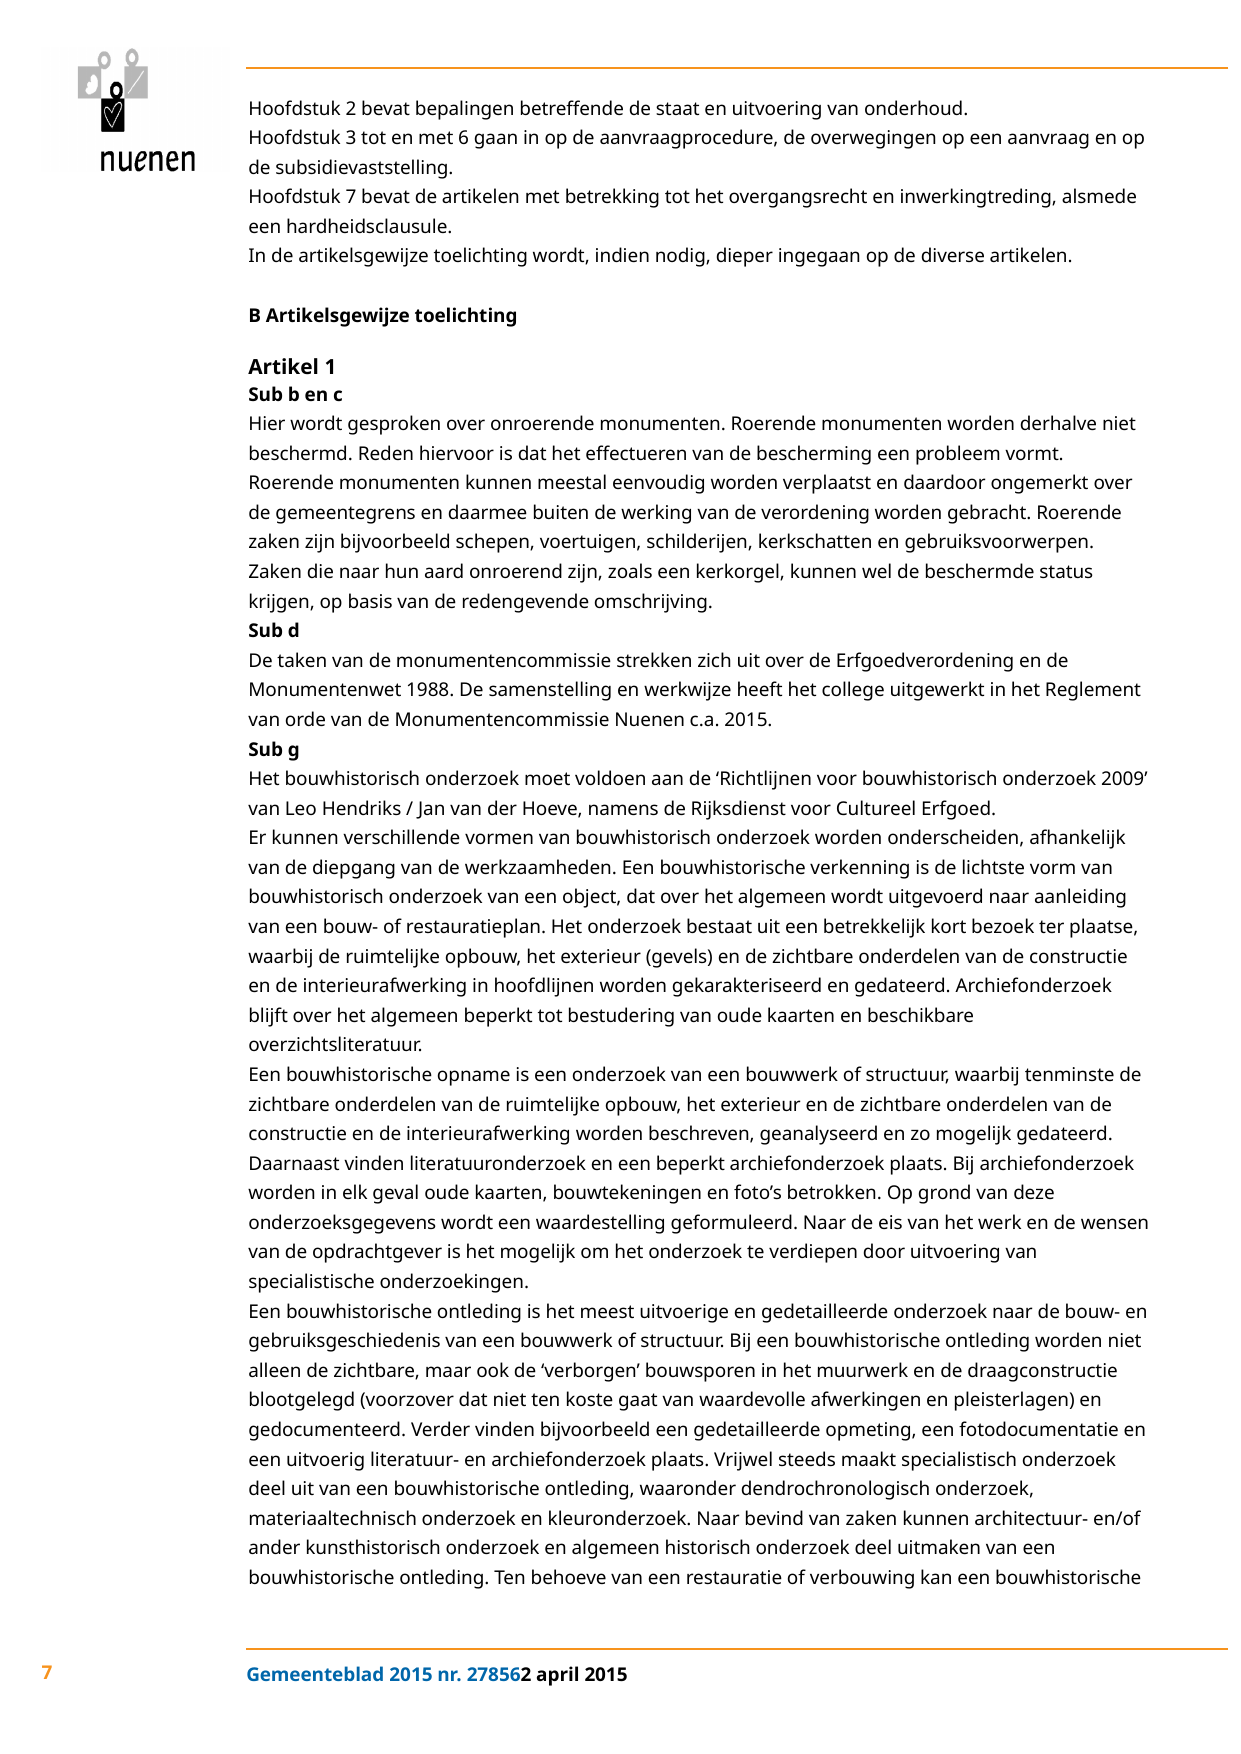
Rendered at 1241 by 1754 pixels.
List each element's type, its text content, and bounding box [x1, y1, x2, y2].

text Sub b en c [248, 381, 1152, 406]
picture [41, 47, 231, 172]
text Hoofdstuk 7 bevat de artikelen met betrekking tot het overgangsrecht en inwerkingtreding, alsmede een hardheidsclausule. [248, 183, 1152, 239]
text De taken van de monumentencommissie strekken zich uit over de Erfgoedverordening en de Monumentenwet 1988. De samenstelling en werkwijze heeft het college uitgewerkt in het Reglement van orde van de Monumentencommissie Nuenen c.a. 2015. [248, 647, 1152, 732]
text Artikel 1 [248, 352, 1152, 381]
text Hoofdstuk 2 bevat bepalingen betreffende de staat en uitvoering van onderhoud. [248, 95, 1152, 121]
text Sub d [248, 617, 1152, 643]
text Hier wordt gesproken over onroerende monumenten. Roerende monumenten worden derhalve niet beschermd. Reden hiervoor is dat het effectueren van de bescherming een probleem vormt. Roerende monumenten kunnen meestal eenvoudig worden verplaatst en daardoor ongemerkt over de gemeentegrens en daarmee buiten de werking van de verordening worden gebracht. Roerende zaken zijn bijvoorbeeld schepen, voertuigen, schilderijen, kerkschatten en gebruiksvoorwerpen. Zaken die naar hun aard onroerend zijn, zoals een kerkorgel, kunnen wel de beschermde status krijgen, op basis van de redengevende omschrijving. [248, 410, 1152, 613]
text Daarnaast vinden literatuuronderzoek en een beperkt archiefonderzoek plaats. Bij archiefonderzoek worden in elk geval oude kaarten, bouwtekeningen en foto’s betrokken. Op grond van deze onderzoeksgegevens wordt een waardestelling geformuleerd. Naar de eis van het werk en de wensen van de opdrachtgever is het mogelijk om het onderzoek te verdiepen door uitvoering van specialistische onderzoekingen. [248, 1150, 1152, 1294]
text Een bouwhistorische opname is een onderzoek van een bouwwerk of structuur, waarbij tenminste de zichtbare onderdelen van de ruimtelijke opbouw, het exterieur en de zichtbare onderdelen van de constructie en de interieurafwerking worden beschreven, geanalyseerd en zo mogelijk gedateerd. [248, 1061, 1152, 1146]
text Sub g [248, 736, 1152, 761]
text Een bouwhistorische ontleding is het meest uitvoerige en gedetailleerde onderzoek naar de bouw- en gebruiksgeschiedenis van een bouwwerk of structuur. Bij een bouwhistorische ontleding worden niet alleen de zichtbare, maar ook de ‘verborgen’ bouwsporen in het muurwerk en de draagconstructie blootgelegd (voorzover dat niet ten koste gaat van waardevolle afwerkingen en pleisterlagen) en gedocumenteerd. Verder vinden bijvoorbeeld een gedetailleerde opmeting, een fotodocumentatie en een uitvoerig literatuur- en archiefonderzoek plaats. Vrijwel steeds maakt specialistisch onderzoek deel uit van een bouwhistorische ontleding, waaronder dendrochronologisch onderzoek, materiaaltechnisch onderzoek en kleuronderzoek. Naar bevind van zaken kunnen architectuur- en/of ander kunsthistorisch onderzoek en algemeen historisch onderzoek deel uitmaken van een bouwhistorische ontleding. Ten behoeve van een restauratie of verbouwing kan een bouwhistorische [248, 1298, 1152, 1590]
text B Artikelsgewijze toelichting [248, 302, 1152, 328]
text Het bouwhistorisch onderzoek moet voldoen aan de ‘Richtlijnen voor bouwhistorisch onderzoek 2009’ van Leo Hendriks / Jan van der Hoeve, namens de Rijksdienst voor Cultureel Erfgoed. [248, 765, 1152, 821]
text Hoofdstuk 3 tot en met 6 gaan in op de aanvraagprocedure, de overwegingen op een aanvraag en op de subsidievaststelling. [248, 124, 1152, 180]
text Er kunnen verschillende vormen van bouwhistorisch onderzoek worden onderscheiden, afhankelijk van de diepgang van de werkzaamheden. Een bouwhistorische verkenning is de lichtste vorm van bouwhistorisch onderzoek van een object, dat over het algemeen wordt uitgevoerd naar aanleiding van een bouw- of restauratieplan. Het onderzoek bestaat uit een betrekkelijk kort bezoek ter plaatse, waarbij de ruimtelijke opbouw, het exterieur (gevels) en de zichtbare onderdelen van de constructie en de interieurafwerking in hoofdlijnen worden gekarakteriseerd en gedateerd. Archiefonderzoek blijft over het algemeen beperkt tot bestudering van oude kaarten en beschikbare overzichtsliteratuur. [248, 824, 1152, 1057]
text In de artikelsgewijze toelichting wordt, indien nodig, dieper ingegaan op de diverse artikelen. [248, 243, 1152, 268]
